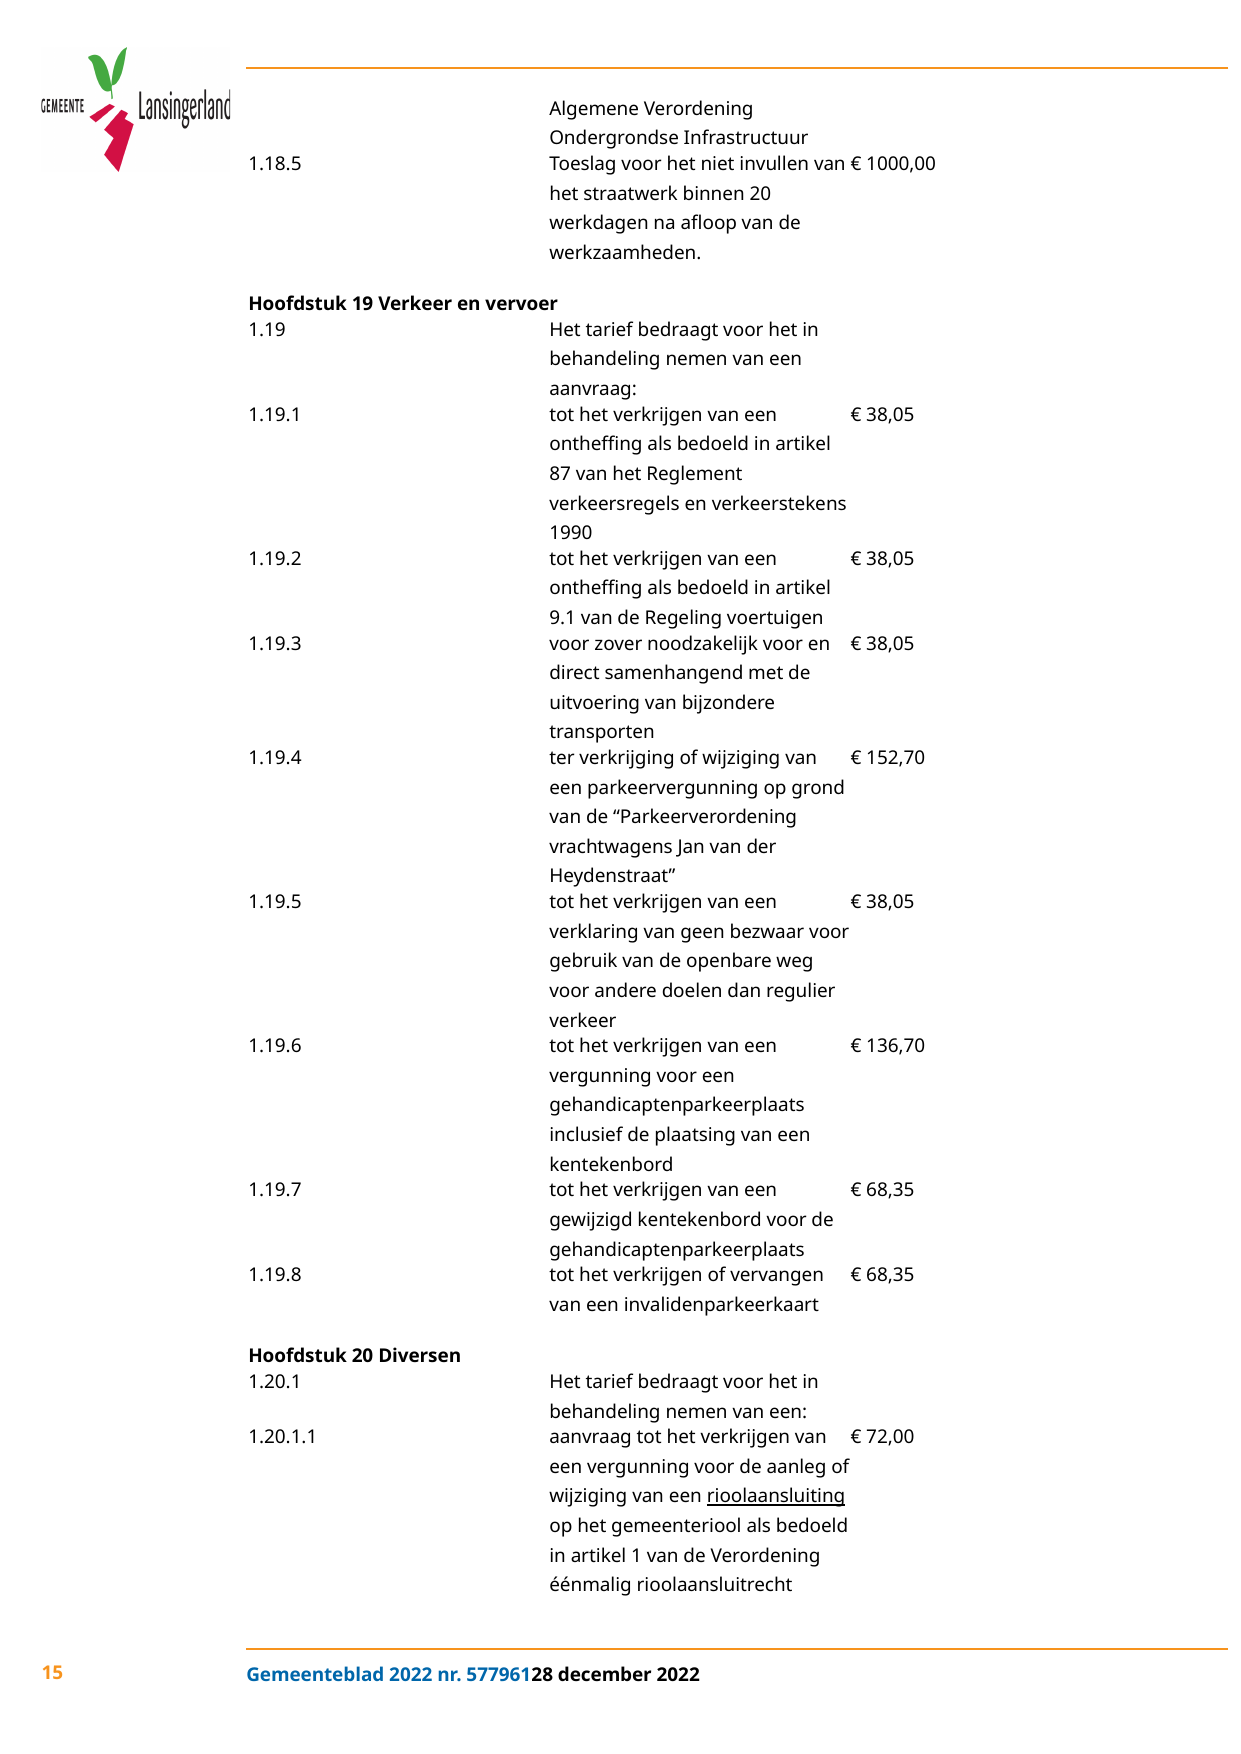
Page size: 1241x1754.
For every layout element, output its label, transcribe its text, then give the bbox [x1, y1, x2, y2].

table_cell € 152,70 [850, 744, 1152, 888]
table_cell 1.19.1 [248, 401, 549, 545]
table_cell Het tarief bedraagt voor het in behandeling nemen van een: [549, 1368, 850, 1423]
table_cell [850, 1343, 1152, 1368]
table_cell tot het verkrijgen van een gewijzigd kentekenbord voor de gehandicaptenparkeerplaats [549, 1177, 850, 1261]
table_cell Toeslag voor het niet invullen van het straatwerk binnen 20 werkdagen na afloop van de werkzaamheden. [549, 150, 850, 264]
table_cell € 38,05 [850, 401, 1152, 545]
table_cell 1.19.5 [248, 889, 549, 1032]
table_cell Hoofdstuk 19 Verkeer en vervoer [248, 290, 850, 316]
table_cell 1.19 [248, 316, 549, 401]
table_cell tot het verkrijgen van een ontheffing als bedoeld in artikel 9.1 van de Regeling voertuigen [549, 545, 850, 630]
table_cell 1.19.4 [248, 744, 549, 888]
table_cell tot het verkrijgen van een vergunning voor een gehandicaptenparkeerplaats inclusief de plaatsing van een kentekenbord [549, 1033, 850, 1177]
table_cell [850, 95, 1152, 150]
table_cell aanvraag tot het verkrijgen van een vergunning voor de aanleg of wijziging van een rioolaansluiting op het gemeenteriool als bedoeld in artikel 1 van de Verordening éénmalig rioolaansluitrecht [549, 1424, 850, 1597]
table_cell tot het verkrijgen van een verklaring van geen bezwaar voor gebruik van de openbare weg voor andere doelen dan regulier verkeer [549, 889, 850, 1032]
table_cell [248, 95, 549, 150]
table_cell 1.19.8 [248, 1261, 549, 1317]
table_cell € 38,05 [850, 630, 1152, 744]
table_cell ter verkrijging of wijziging van een parkeervergunning op grond van de “Parkeerverordening vrachtwagens Jan van der Heydenstraat” [549, 744, 850, 888]
table_cell 1.18.5 [248, 150, 549, 264]
table_cell voor zover noodzakelijk voor en direct samenhangend met de uitvoering van bijzondere transporten [549, 630, 850, 744]
table_cell 1.19.7 [248, 1177, 549, 1261]
table_cell 1.20.1.1 [248, 1424, 549, 1597]
table_cell [850, 265, 1152, 290]
table_cell € 68,35 [850, 1261, 1152, 1317]
table_cell tot het verkrijgen of vervangen van een invalidenparkeerkaart [549, 1261, 850, 1317]
table_cell Algemene Verordening Ondergrondse Infrastructuur [549, 95, 850, 150]
table_cell [850, 290, 1152, 316]
table_cell € 38,05 [850, 545, 1152, 630]
table_cell [248, 1317, 1152, 1342]
table_cell € 72,00 [850, 1424, 1152, 1597]
table_cell € 136,70 [850, 1033, 1152, 1177]
table_cell € 68,35 [850, 1177, 1152, 1261]
table_cell [850, 316, 1152, 401]
table_cell € 38,05 [850, 889, 1152, 1032]
table_cell 1.19.6 [248, 1033, 549, 1177]
table_cell € 1000,00 [850, 150, 1152, 264]
table_cell 1.20.1 [248, 1368, 549, 1423]
table_cell 1.19.2 [248, 545, 549, 630]
picture [41, 47, 231, 172]
table_cell tot het verkrijgen van een ontheffing als bedoeld in artikel 87 van het Reglement verkeersregels en verkeerstekens 1990 [549, 401, 850, 545]
table_cell Hoofdstuk 20 Diversen [248, 1343, 850, 1368]
table_cell [850, 1368, 1152, 1423]
table_cell 1.19.3 [248, 630, 549, 744]
table_cell Het tarief bedraagt voor het in behandeling nemen van een aanvraag: [549, 316, 850, 401]
table_cell [248, 265, 850, 290]
